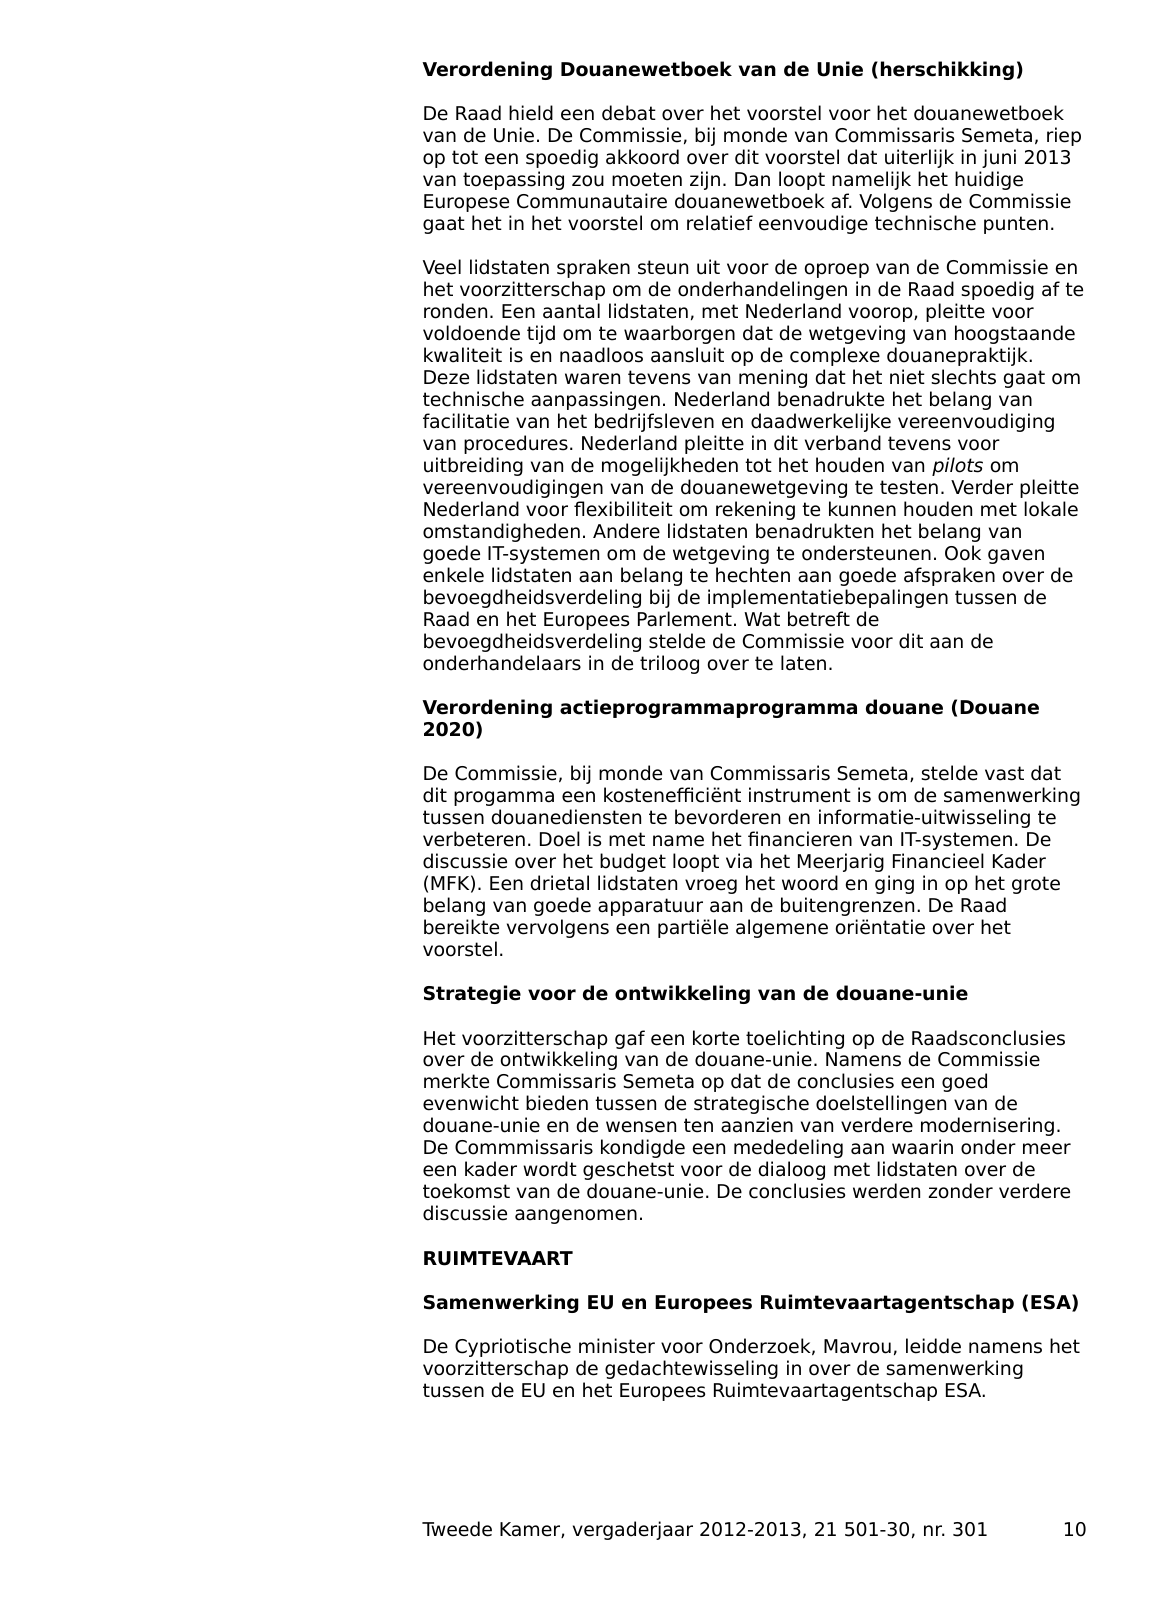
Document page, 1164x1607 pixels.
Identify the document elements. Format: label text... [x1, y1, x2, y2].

subtitle Verordening Douanewetboek van de Unie (herschikking) [422, 59, 1087, 81]
text Veel lidstaten spraken steun uit voor de oproep van de Commissie en het voorzitterschap om de onderhandelingen in de Raad spoedig af te ronden. Een aantal lidstaten, met Nederland voorop, pleitte voor voldoende tijd om te waarborgen dat de wetgeving van hoogstaande kwaliteit is en naadloos aansluit op de complexe douanepraktijk. Deze lidstaten waren tevens van mening dat het niet slechts gaat om technische aanpassingen. Nederland benadrukte het belang van facilitatie van het bedrijfsleven en daadwerkelijke vereenvoudiging van procedures. Nederland pleitte in dit verband tevens voor uitbreiding van de mogelijkheden tot het houden van pilots om vereenvoudigingen van de douanewetgeving te testen. Verder pleitte Nederland voor flexibiliteit om rekening te kunnen houden met lokale omstandigheden. Andere lidstaten benadrukten het belang van goede IT-systemen om de wetgeving te ondersteunen. Ook gaven enkele lidstaten aan belang te hechten aan goede afspraken over de bevoegdheidsverdeling bij de implementatiebepalingen tussen de Raad en het Europees Parlement. Wat betreft de bevoegdheidsverdeling stelde de Commissie voor dit aan de onderhandelaars in de triloog over te laten. [422, 257, 1087, 675]
subtitle Verordening actieprogrammaprogramma douane (Douane 2020) [422, 697, 1087, 741]
subtitle Samenwerking EU en Europees Ruimtevaartagentschap (ESA) [422, 1292, 1087, 1313]
text De Commissie, bij monde van Commissaris Semeta, stelde vast dat dit progamma een kostenefficiënt instrument is om de samenwerking tussen douanediensten te bevorderen en informatie-uitwisseling te verbeteren. Doel is met name het financieren van IT-systemen. De discussie over het budget loopt via het Meerjarig Financieel Kader (MFK). Een drietal lidstaten vroeg het woord en ging in op het grote belang van goede apparatuur aan de buitengrenzen. De Raad bereikte vervolgens een partiële algemene oriëntatie over het voorstel. [422, 763, 1087, 961]
subtitle RUIMTEVAART [422, 1247, 1087, 1269]
text De Raad hield een debat over het voorstel voor het douanewetboek van de Unie. De Commissie, bij monde van Commissaris Semeta, riep op tot een spoedig akkoord over dit voorstel dat uiterlijk in juni 2013 van toepassing zou moeten zijn. Dan loopt namelijk het huidige Europese Communautaire douanewetboek af. Volgens de Commissie gaat het in het voorstel om relatief eenvoudige technische punten. [422, 103, 1087, 235]
subtitle Strategie voor de ontwikkeling van de douane-unie [422, 983, 1087, 1005]
text Het voorzitterschap gaf een korte toelichting op de Raadsconclusies over de ontwikkeling van de douane-unie. Namens de Commissie merkte Commissaris Semeta op dat de conclusies een goed evenwicht bieden tussen de strategische doelstellingen van de douane-unie en de wensen ten aanzien van verdere modernisering. De Commmissaris kondigde een mededeling aan waarin onder meer een kader wordt geschetst voor de dialoog met lidstaten over de toekomst van de douane-unie. De conclusies werden zonder verdere discussie aangenomen. [422, 1027, 1087, 1225]
text De Cypriotische minister voor Onderzoek, Mavrou, leidde namens het voorzitterschap de gedachtewisseling in over de samenwerking tussen de EU en het Europees Ruimtevaartagentschap ESA. [422, 1336, 1087, 1402]
